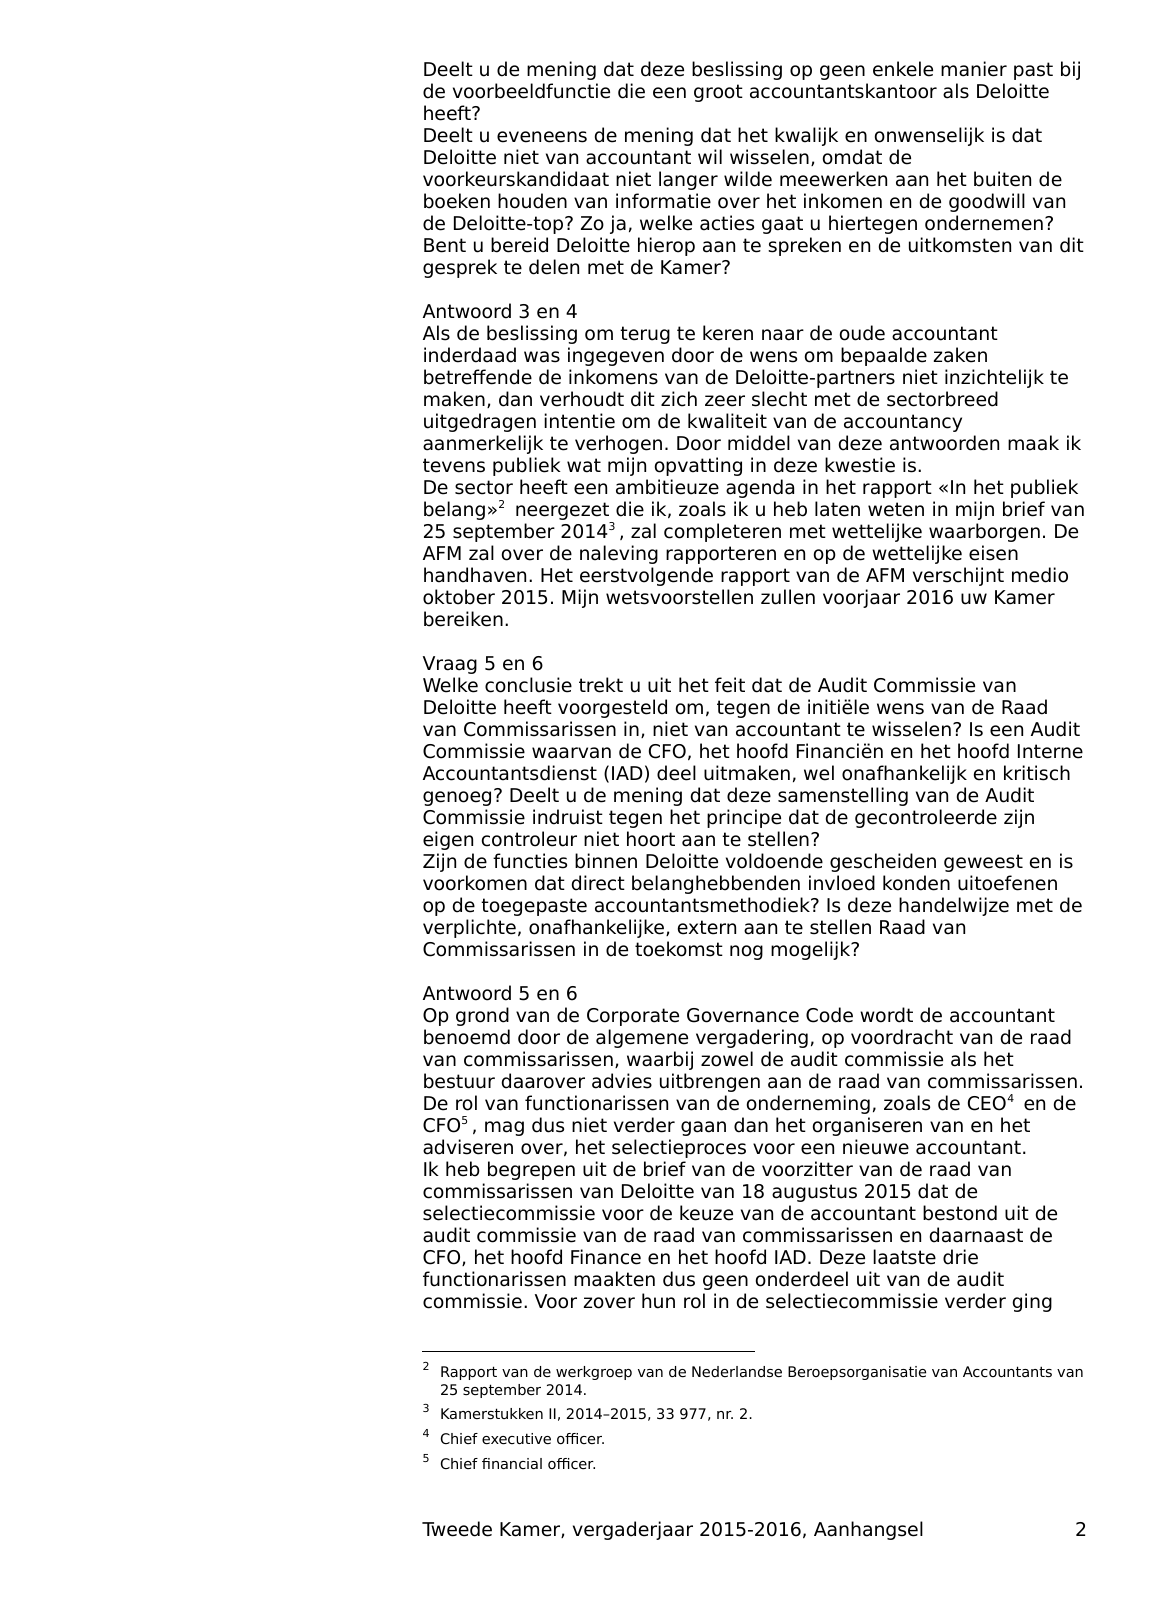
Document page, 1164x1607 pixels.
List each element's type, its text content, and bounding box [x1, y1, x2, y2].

text Vraag 5 en 6 [422, 653, 1087, 675]
text De sector heeft een ambitieuze agenda in het rapport «In het publiek belang» neergezet die ik, zoals ik u heb laten weten in mijn brief van 25 september 2014, zal completeren met wettelijke waarborgen. De AFM zal over de naleving rapporteren en op de wettelijke eisen handhaven. Het eerstvolgende rapport van de AFM verschijnt medio oktober 2015. Mijn wetsvoorstellen zullen voorjaar 2016 uw Kamer bereiken. [422, 477, 1087, 631]
text Als de beslissing om terug te keren naar de oude accountant inderdaad was ingegeven door de wens om bepaalde zaken betreffende de inkomens van de Deloitte-partners niet inzichtelijk te maken, dan verhoudt dit zich zeer slecht met de sectorbreed uitgedragen intentie om de kwaliteit van de accountancy aanmerkelijk te verhogen. Door middel van deze antwoorden maak ik tevens publiek wat mijn opvatting in deze kwestie is. [422, 323, 1087, 477]
text Deelt u eveneens de mening dat het kwalijk en onwenselijk is dat Deloitte niet van accountant wil wisselen, omdat de voorkeurskandidaat niet langer wilde meewerken aan het buiten de boeken houden van informatie over het inkomen en de goodwill van de Deloitte-top? Zo ja, welke acties gaat u hiertegen ondernemen? Bent u bereid Deloitte hierop aan te spreken en de uitkomsten van dit gesprek te delen met de Kamer? [422, 125, 1087, 279]
text Deelt u de mening dat deze beslissing op geen enkele manier past bij de voorbeeldfunctie die een groot accountantskantoor als Deloitte heeft? [422, 59, 1087, 125]
text Antwoord 5 en 6 [422, 983, 1087, 1005]
text Welke conclusie trekt u uit het feit dat de Audit Commissie van Deloitte heeft voorgesteld om, tegen de initiële wens van de Raad van Commissarissen in, niet van accountant te wisselen? Is een Audit Commissie waarvan de CFO, het hoofd Financiën en het hoofd Interne Accountantsdienst (IAD) deel uitmaken, wel onafhankelijk en kritisch genoeg? Deelt u de mening dat deze samenstelling van de Audit Commissie indruist tegen het principe dat de gecontroleerde zijn eigen controleur niet hoort aan te stellen? [422, 675, 1087, 851]
text Ik heb begrepen uit de brief van de voorzitter van de raad van commissarissen van Deloitte van 18 augustus 2015 dat de selectiecommissie voor de keuze van de accountant bestond uit de audit commissie van de raad van commissarissen en daarnaast de CFO, het hoofd Finance en het hoofd IAD. Deze laatste drie functionarissen maakten dus geen onderdeel uit van de audit commissie. Voor zover hun rol in de selectiecommissie verder ging [422, 1159, 1087, 1312]
text Antwoord 3 en 4 [422, 301, 1087, 323]
text Op grond van de Corporate Governance Code wordt de accountant benoemd door de algemene vergadering, op voordracht van de raad van commissarissen, waarbij zowel de audit commissie als het bestuur daarover advies uitbrengen aan de raad van commissarissen. De rol van functionarissen van de onderneming, zoals de CEO en de CFO, mag dus niet verder gaan dan het organiseren van en het adviseren over, het selectieproces voor een nieuwe accountant. [422, 1005, 1087, 1159]
text Zijn de functies binnen Deloitte voldoende gescheiden geweest en is voorkomen dat direct belanghebbenden invloed konden uitoefenen op de toegepaste accountantsmethodiek? Is deze handelwijze met de verplichte, onafhankelijke, extern aan te stellen Raad van Commissarissen in de toekomst nog mogelijk? [422, 851, 1087, 961]
text Rapport van de werkgroep van de Nederlandse Beroepsorganisatie van Accountants van 25 september 2014. [422, 1360, 1087, 1399]
text Chief executive officer. [422, 1427, 1087, 1449]
text Kamerstukken II, 2014–2015, 33 977, nr. 2. [422, 1402, 1087, 1424]
text Chief financial officer. [422, 1452, 1087, 1474]
